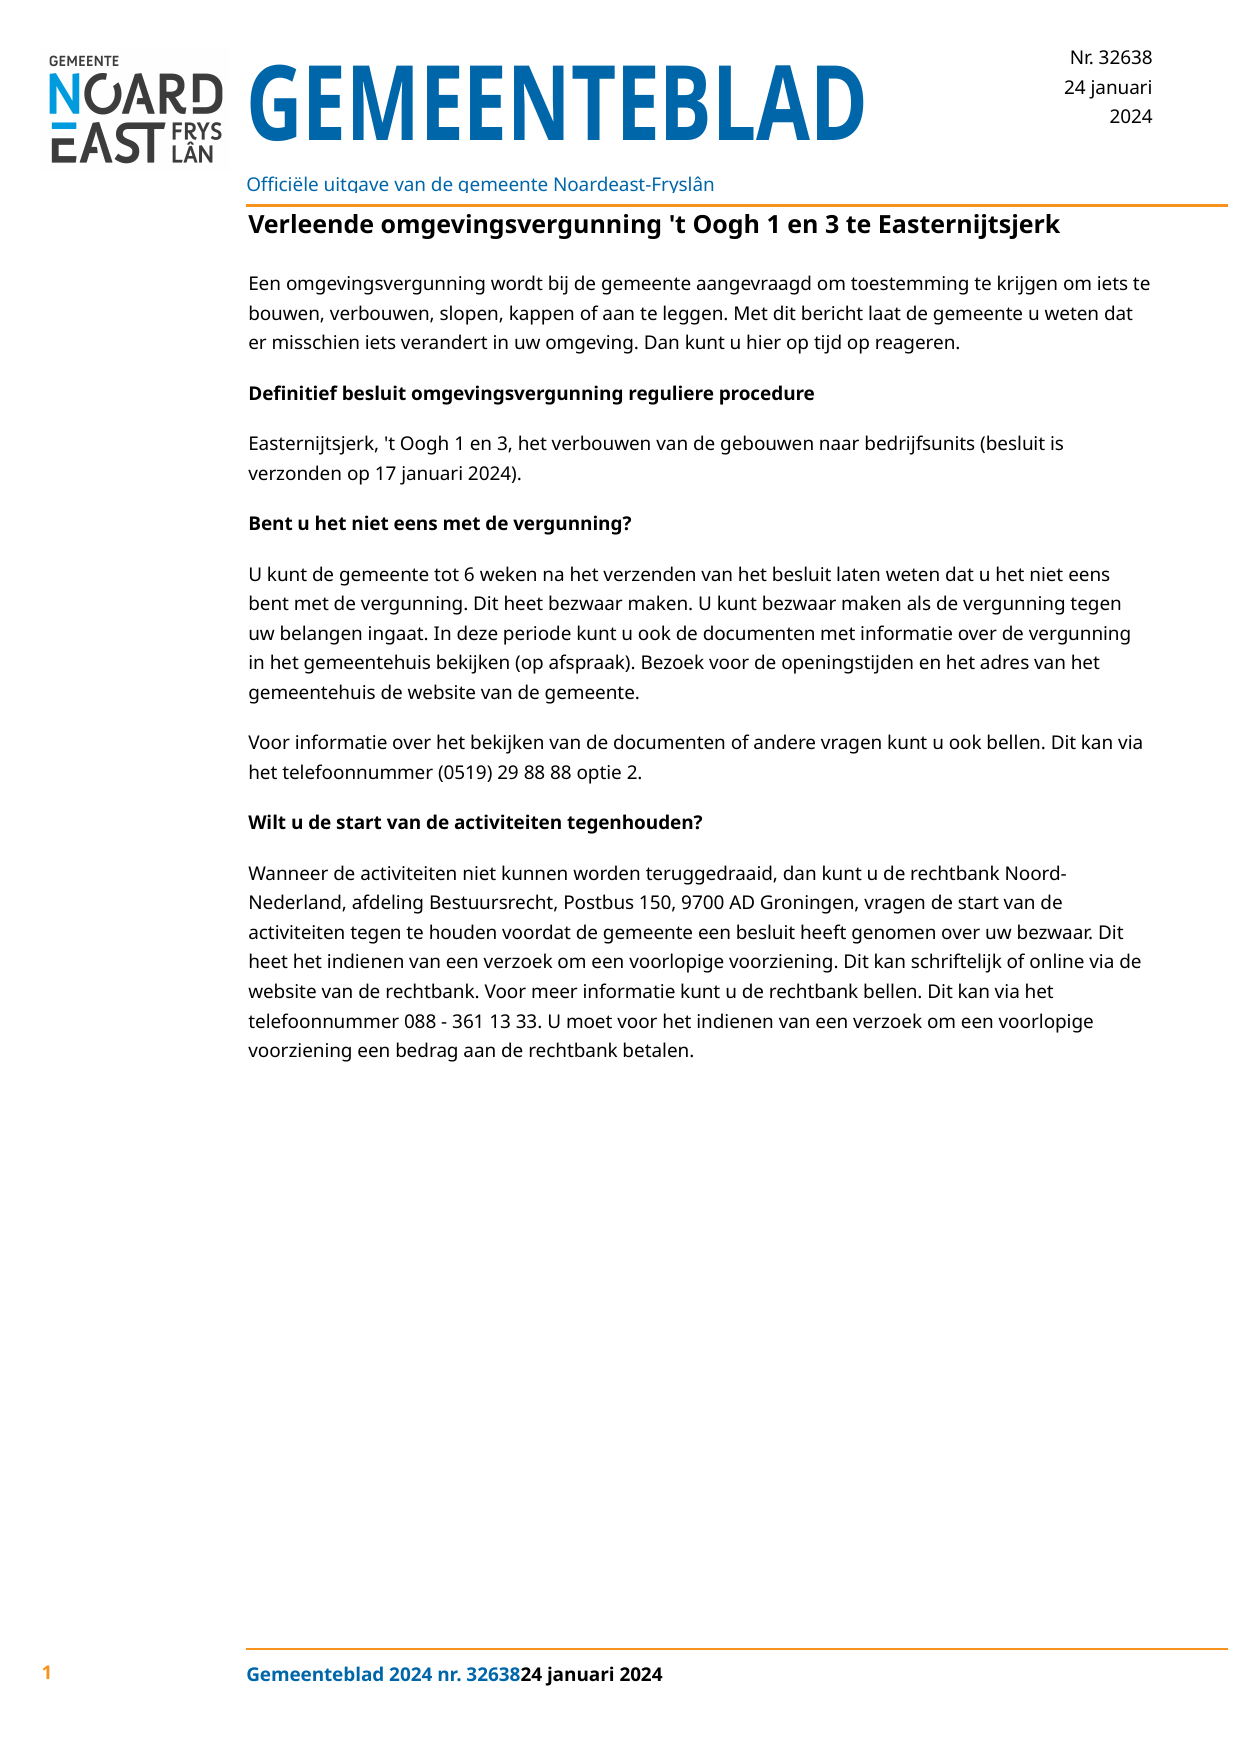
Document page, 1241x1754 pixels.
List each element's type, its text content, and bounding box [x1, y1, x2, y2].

text U kunt de gemeente tot 6 weken na het verzenden van het besluit laten weten dat u het niet eens bent met de vergunning. Dit heet bezwaar maken. U kunt bezwaar maken als de vergunning tegen uw belangen ingaat. In deze periode kunt u ook de documenten met informatie over de vergunning in het gemeentehuis bekijken (op afspraak). Bezoek voor de openingstijden en het adres van het gemeentehuis de website van de gemeente. [248, 561, 1152, 705]
text Voor informatie over het bekijken van de documenten of andere vragen kunt u ook bellen. Dit kan via het telefoonnummer (0519) 29 88 88 optie 2. [248, 729, 1152, 785]
text Definitief besluit omgevingsvergunning reguliere procedure [248, 380, 1152, 406]
picture [41, 47, 231, 172]
text Bent u het niet eens met de vergunning? [248, 510, 1152, 536]
text Wilt u de start van de activiteiten tegenhouden? [248, 809, 1152, 835]
text Een omgevingsvergunning wordt bij de gemeente aangevraagd om toestemming te krijgen om iets te bouwen, verbouwen, slopen, kappen of aan te leggen. Met dit bericht laat de gemeente u weten dat er misschien iets verandert in uw omgeving. Dan kunt u hier op tijd op reageren. [248, 270, 1152, 355]
text Verleende omgevingsvergunning 't Oogh 1 en 3 te Easternijtsjerk [248, 207, 1152, 241]
text Easternijtsjerk, 't Oogh 1 en 3, het verbouwen van de gebouwen naar bedrijfsunits (besluit is verzonden op 17 januari 2024). [248, 430, 1152, 486]
text Wanneer de activiteiten niet kunnen worden teruggedraaid, dan kunt u de rechtbank Noord-Nederland, afdeling Bestuursrecht, Postbus 150, 9700 AD Groningen, vragen de start van de activiteiten tegen te houden voordat de gemeente een besluit heeft genomen over uw bezwaar. Dit heet het indienen van een verzoek om een voorlopige voorziening. Dit kan schriftelijk of online via de website van de rechtbank. Voor meer informatie kunt u de rechtbank bellen. Dit kan via het telefoonnummer 088 - 361 13 33. U moet voor het indienen van een verzoek om een voorlopige voorziening een bedrag aan de rechtbank betalen. [248, 860, 1152, 1063]
